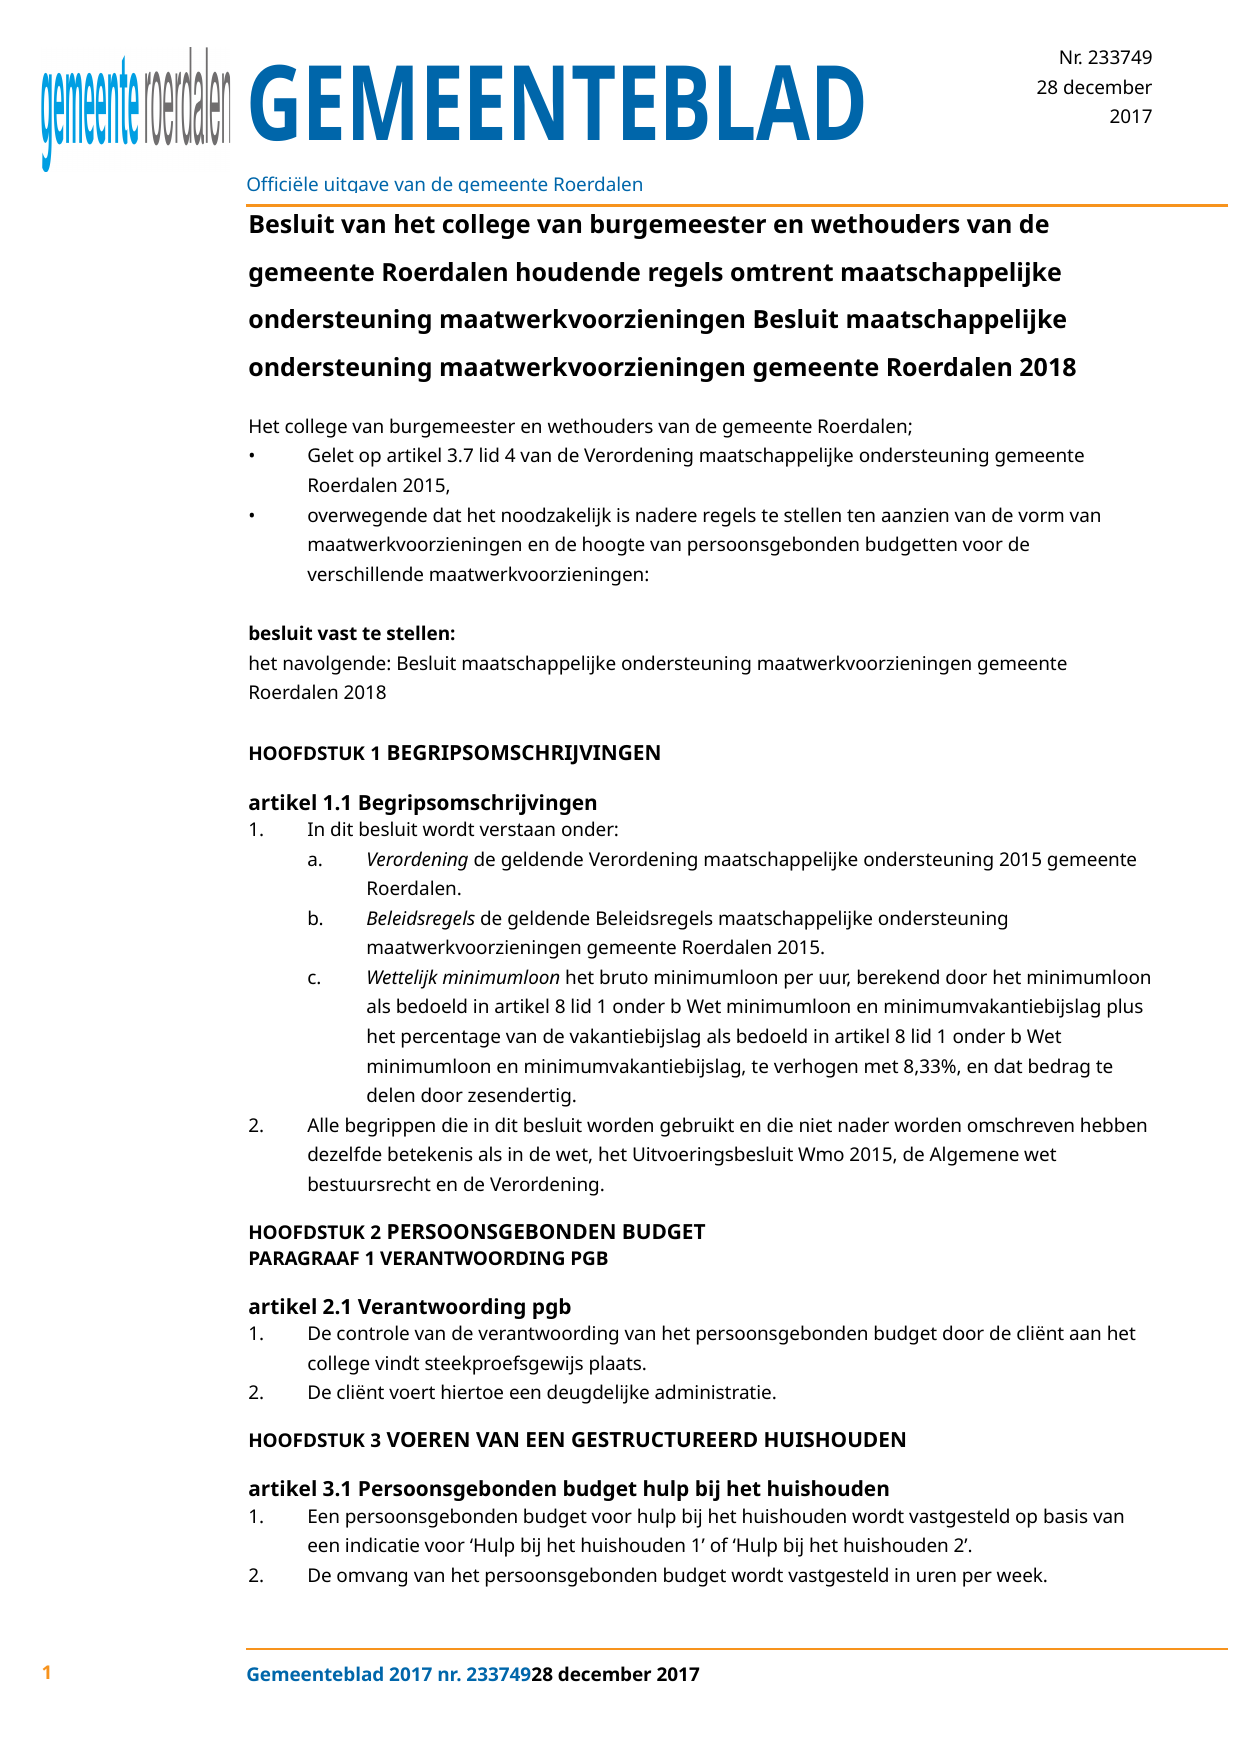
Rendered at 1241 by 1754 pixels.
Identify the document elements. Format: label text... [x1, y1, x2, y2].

text Het college van burgemeester en wethouders van de gemeente Roerdalen; [248, 413, 1152, 439]
list De omvang van het persoonsgebonden budget wordt vastgesteld in uren per week. [248, 1562, 1152, 1588]
text HOOFDSTUK 3 VOEREN VAN EEN GESTRUCTUREERD HUISHOUDEN [248, 1425, 1152, 1453]
text artikel 1.1 Begripsomschrijvingen [248, 788, 1152, 816]
picture [41, 47, 231, 172]
text artikel 3.1 Persoonsgebonden budget hulp bij het huishouden [248, 1474, 1152, 1503]
text besluit vast te stellen: [248, 620, 1152, 646]
list Beleidsregels de geldende Beleidsregels maatschappelijke ondersteuning maatwerkvoorzieningen gemeente Roerdalen 2015. [307, 905, 1152, 960]
text artikel 2.1 Verantwoording pgb [248, 1292, 1152, 1320]
text HOOFDSTUK 2 PERSOONSGEBONDEN BUDGET [248, 1217, 1152, 1245]
text Besluit van het college van burgemeester en wethouders van de gemeente Roerdalen houdende regels omtrent maatschappelijke ondersteuning maatwerkvoorzieningen Besluit maatschappelijke ondersteuning maatwerkvoorzieningen gemeente Roerdalen 2018 [248, 207, 1152, 384]
list De controle van de verantwoording van het persoonsgebonden budget door de cliënt aan het college vindt steekproefsgewijs plaats. [248, 1320, 1152, 1376]
text PARAGRAAF 1 VERANTWOORDING PGB [248, 1245, 1152, 1271]
list In dit besluit wordt verstaan onder: [248, 816, 1152, 842]
text het navolgende: Besluit maatschappelijke ondersteuning maatwerkvoorzieningen gemeente Roerdalen 2018 [248, 650, 1152, 705]
list Gelet op artikel 3.7 lid 4 van de Verordening maatschappelijke ondersteuning gemeente Roerdalen 2015, [248, 443, 1152, 498]
list De cliënt voert hiertoe een deugdelijke administratie. [248, 1379, 1152, 1405]
picture [41, 134, 48, 172]
list Wettelijk minimumloon het bruto minimumloon per uur, berekend door het minimumloon als bedoeld in artikel 8 lid 1 onder b Wet minimumloon en minimumvakantiebijslag plus het percentage van de vakantiebijslag als bedoeld in artikel 8 lid 1 onder b Wet minimumloon en minimumvakantiebijslag, te verhogen met 8,33%, en dat bedrag te delen door zesendertig. [307, 964, 1152, 1108]
list overwegende dat het noodzakelijk is nadere regels te stellen ten aanzien van de vorm van maatwerkvoorzieningen en de hoogte van persoonsgebonden budgetten voor de verschillende maatwerkvoorzieningen: [248, 502, 1152, 587]
list Een persoonsgebonden budget voor hulp bij het huishouden wordt vastgesteld op basis van een indicatie voor ‘Hulp bij het huishouden 1’ of ‘Hulp bij het huishouden 2’. [248, 1503, 1152, 1558]
text HOOFDSTUK 1 BEGRIPSOMSCHRIJVINGEN [248, 738, 1152, 767]
list Verordening de geldende Verordening maatschappelijke ondersteuning 2015 gemeente Roerdalen. [307, 846, 1152, 901]
list Alle begrippen die in dit besluit worden gebruikt en die niet nader worden omschreven hebben dezelfde betekenis als in de wet, het Uitvoeringsbesluit Wmo 2015, de Algemene wet bestuursrecht en de Verordening. [248, 1112, 1152, 1197]
